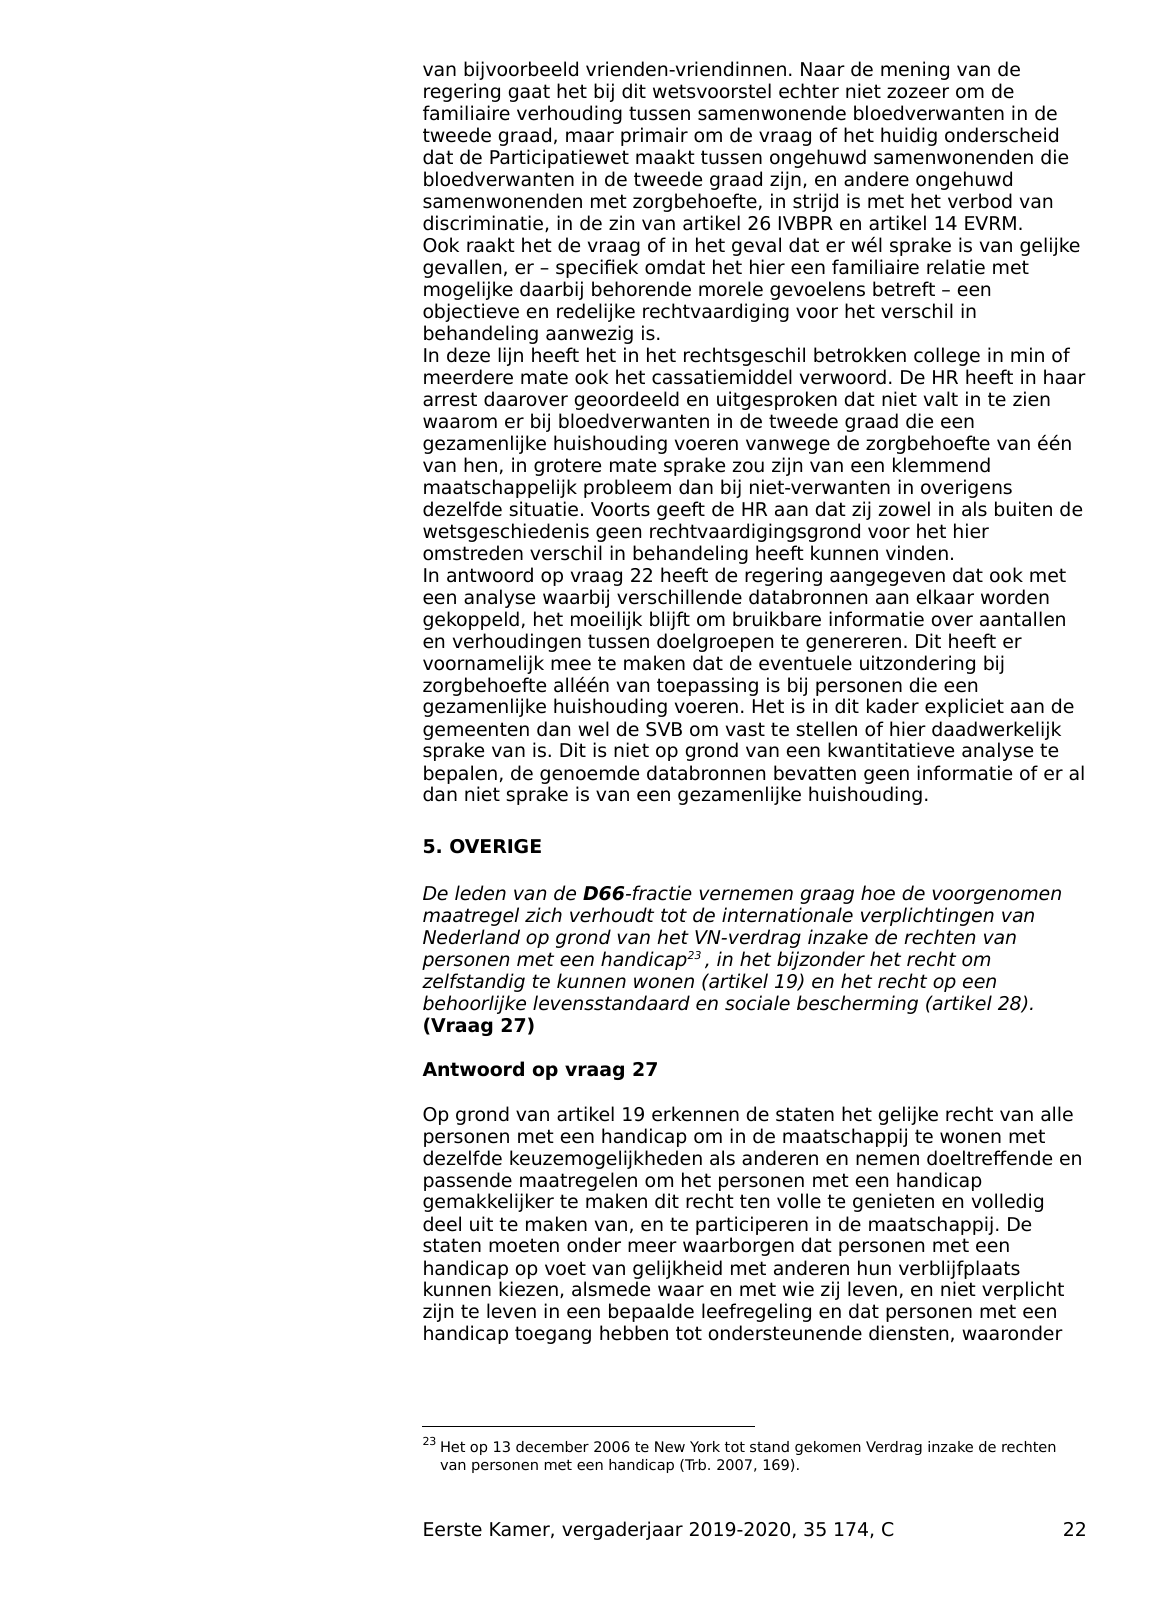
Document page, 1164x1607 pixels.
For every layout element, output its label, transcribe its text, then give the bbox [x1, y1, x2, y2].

subtitle Antwoord op vraag 27 [422, 1059, 1087, 1081]
text van bijvoorbeeld vrienden-vriendinnen. Naar de mening van de regering gaat het bij dit wetsvoorstel echter niet zozeer om de familiaire verhouding tussen samenwonende bloedverwanten in de tweede graad, maar primair om de vraag of het huidig onderscheid dat de Participatiewet maakt tussen ongehuwd samenwonenden die bloedverwanten in de tweede graad zijn, en andere ongehuwd samenwonenden met zorgbehoefte, in strijd is met het verbod van discriminatie, in de zin van artikel 26 IVBPR en artikel 14 EVRM. [422, 59, 1087, 235]
text De leden van de D66-fractie vernemen graag hoe de voorgenomen maatregel zich verhoudt tot de internationale verplichtingen van Nederland op grond van het VN-verdrag inzake de rechten van personen met een handicap, in het bijzonder het recht om zelfstandig te kunnen wonen (artikel 19) en het recht op een behoorlijke levensstandaard en sociale bescherming (artikel 28). [422, 883, 1087, 1015]
text In deze lijn heeft het in het rechtsgeschil betrokken college in min of meerdere mate ook het cassatiemiddel verwoord. De HR heeft in haar arrest daarover geoordeeld en uitgesproken dat niet valt in te zien waarom er bij bloedverwanten in de tweede graad die een gezamenlijke huishouding voeren vanwege de zorgbehoefte van één van hen, in grotere mate sprake zou zijn van een klemmend maatschappelijk probleem dan bij niet-verwanten in overigens dezelfde situatie. Voorts geeft de HR aan dat zij zowel in als buiten de wetsgeschiedenis geen rechtvaardigingsgrond voor het hier omstreden verschil in behandeling heeft kunnen vinden. [422, 345, 1087, 564]
subtitle 5. OVERIGE [422, 836, 1087, 858]
text Ook raakt het de vraag of in het geval dat er wél sprake is van gelijke gevallen, er – specifiek omdat het hier een familiaire relatie met mogelijke daarbij behorende morele gevoelens betreft – een objectieve en redelijke rechtvaardiging voor het verschil in behandeling aanwezig is. [422, 235, 1087, 345]
text Op grond van artikel 19 erkennen de staten het gelijke recht van alle personen met een handicap om in de maatschappij te wonen met dezelfde keuzemogelijkheden als anderen en nemen doeltreffende en passende maatregelen om het personen met een handicap gemakkelijker te maken dit recht ten volle te genieten en volledig deel uit te maken van, en te participeren in de maatschappij. De staten moeten onder meer waarborgen dat personen met een handicap op voet van gelijkheid met anderen hun verblijfplaats kunnen kiezen, alsmede waar en met wie zij leven, en niet verplicht zijn te leven in een bepaalde leefregeling en dat personen met een handicap toegang hebben tot ondersteunende diensten, waaronder [422, 1103, 1087, 1345]
text (Vraag 27) [422, 1015, 1087, 1037]
text In antwoord op vraag 22 heeft de regering aangegeven dat ook met een analyse waarbij verschillende databronnen aan elkaar worden gekoppeld, het moeilijk blijft om bruikbare informatie over aantallen en verhoudingen tussen doelgroepen te genereren. Dit heeft er voornamelijk mee te maken dat de eventuele uitzondering bij zorgbehoefte alléén van toepassing is bij personen die een gezamenlijke huishouding voeren. Het is in dit kader expliciet aan de gemeenten dan wel de SVB om vast te stellen of hier daadwerkelijk sprake van is. Dit is niet op grond van een kwantitatieve analyse te bepalen, de genoemde databronnen bevatten geen informatie of er al dan niet sprake is van een gezamenlijke huishouding. [422, 564, 1087, 806]
text Het op 13 december 2006 te New York tot stand gekomen Verdrag inzake de rechten van personen met een handicap (Trb. 2007, 169). [422, 1435, 1087, 1474]
